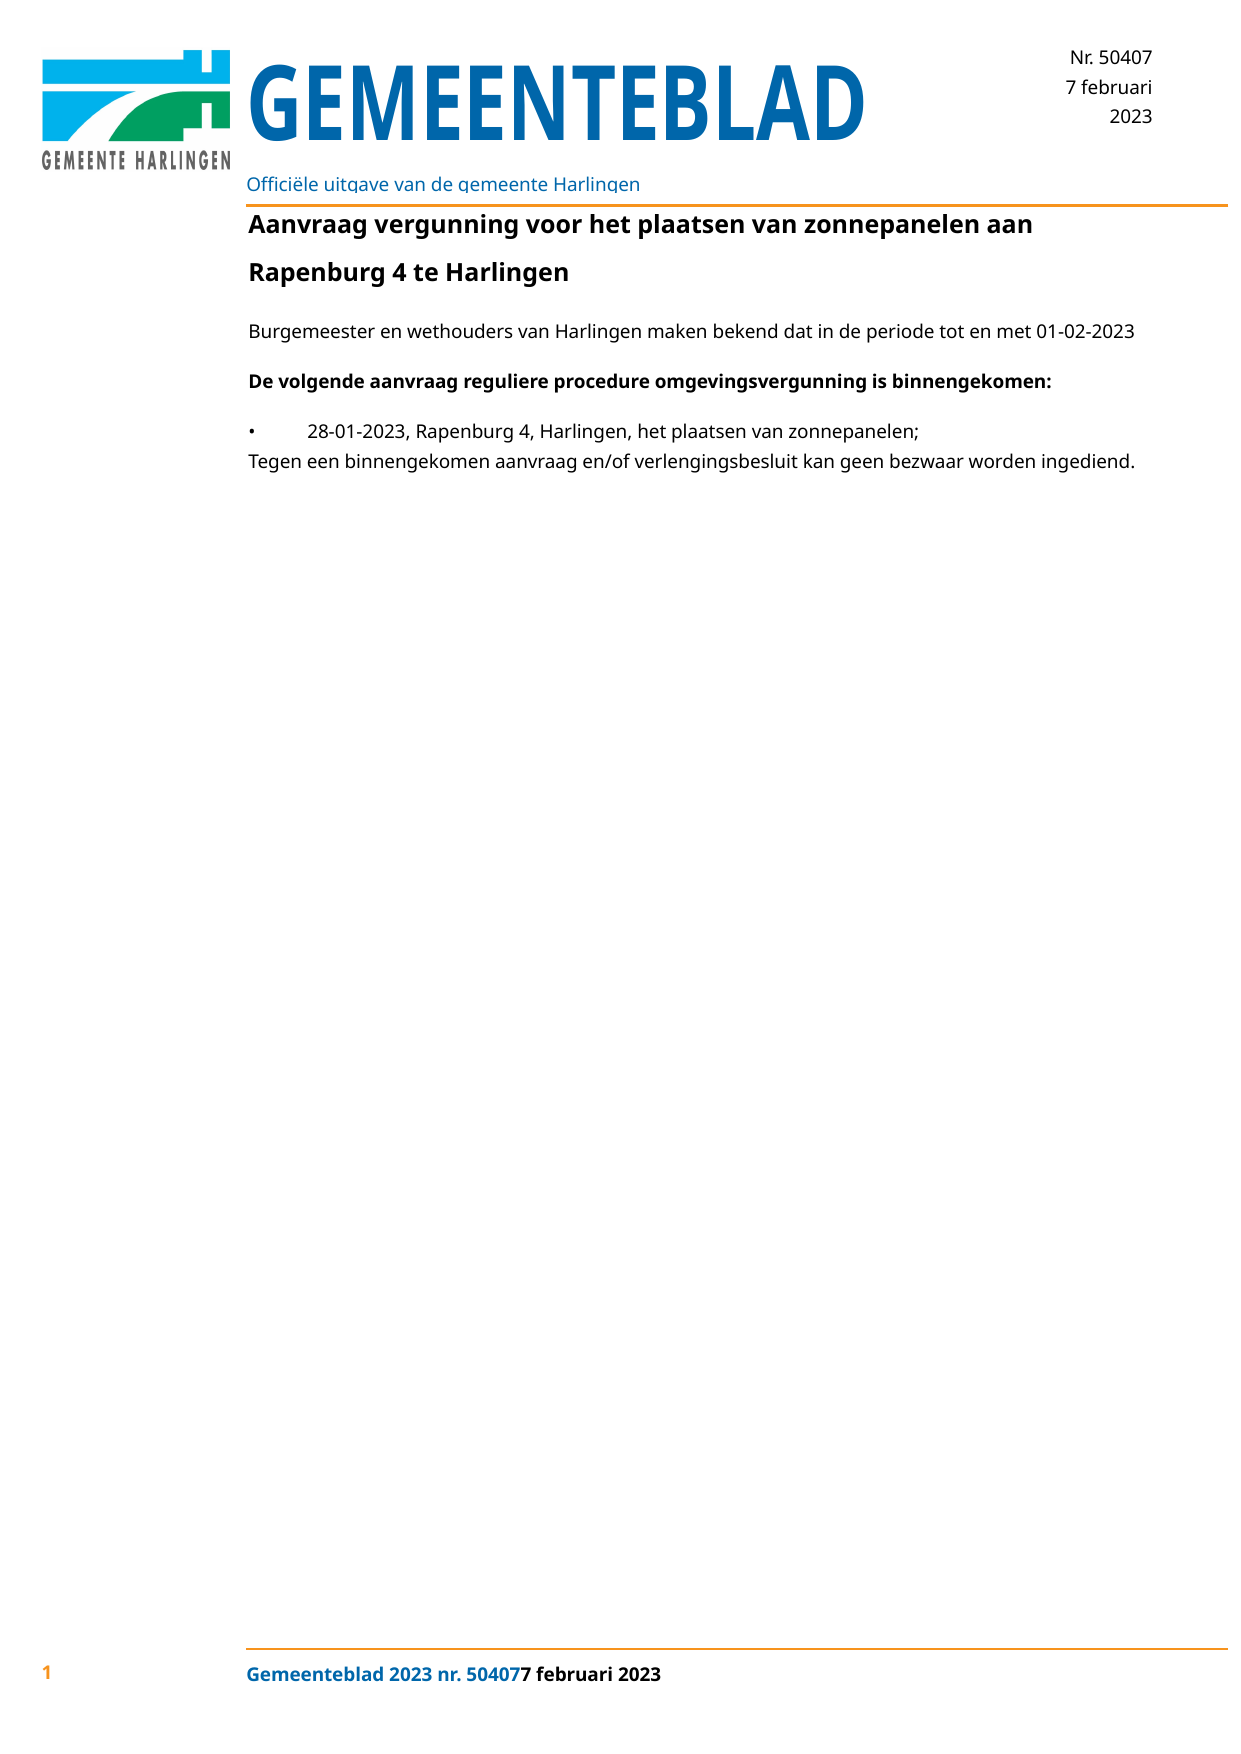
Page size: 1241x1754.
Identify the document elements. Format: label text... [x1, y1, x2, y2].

text Burgemeester en wethouders van Harlingen maken bekend dat in de periode tot en met 01-02-2023 [248, 318, 1152, 344]
text Aanvraag vergunning voor het plaatsen van zonnepanelen aan Rapenburg 4 te Harlingen [248, 207, 1152, 288]
picture [41, 47, 231, 172]
text De volgende aanvraag reguliere procedure omgevingsvergunning is binnengekomen: [248, 368, 1152, 394]
text Tegen een binnengekomen aanvraag en/of verlengingsbesluit kan geen bezwaar worden ingediend. [248, 448, 1152, 474]
list 28-01-2023, Rapenburg 4, Harlingen, het plaatsen van zonnepanelen; [248, 419, 1152, 444]
